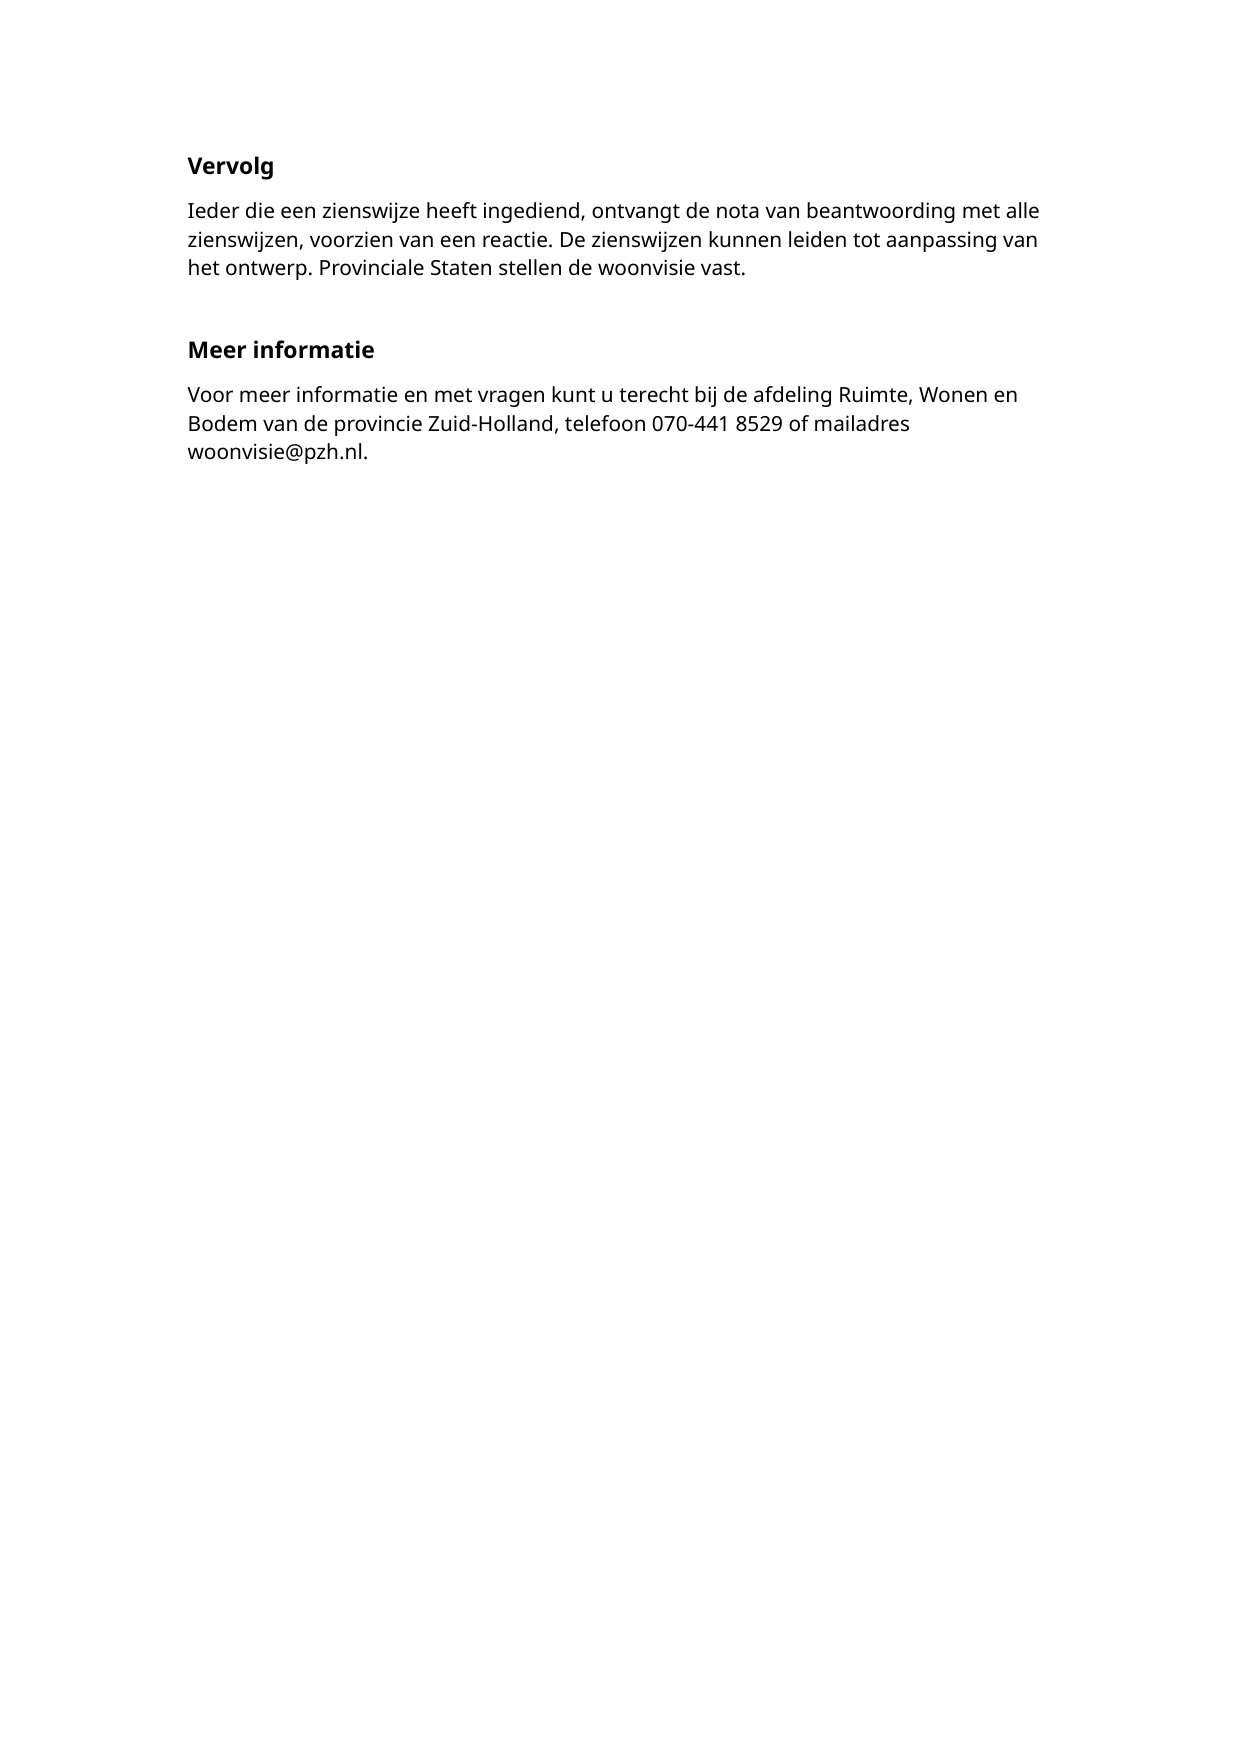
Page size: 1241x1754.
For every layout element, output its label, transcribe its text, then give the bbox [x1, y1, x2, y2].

text Ieder die een zienswijze heeft ingediend, ontvangt de nota van beantwoording met alle zienswijzen, voorzien van een reactie. De zienswijzen kunnen leiden tot aanpassing van het ontwerp. Provinciale Staten stellen de woonvisie vast. [187, 196, 1053, 282]
text Voor meer informatie en met vragen kunt u terecht bij de afdeling Ruimte, Wonen en Bodem van de provincie Zuid-Holland, telefoon 070-441 8529 of mailadres woonvisie@pzh.nl. [187, 380, 1053, 466]
subtitle Vervolg [187, 150, 1053, 181]
subtitle Meer informatie [187, 334, 1053, 365]
